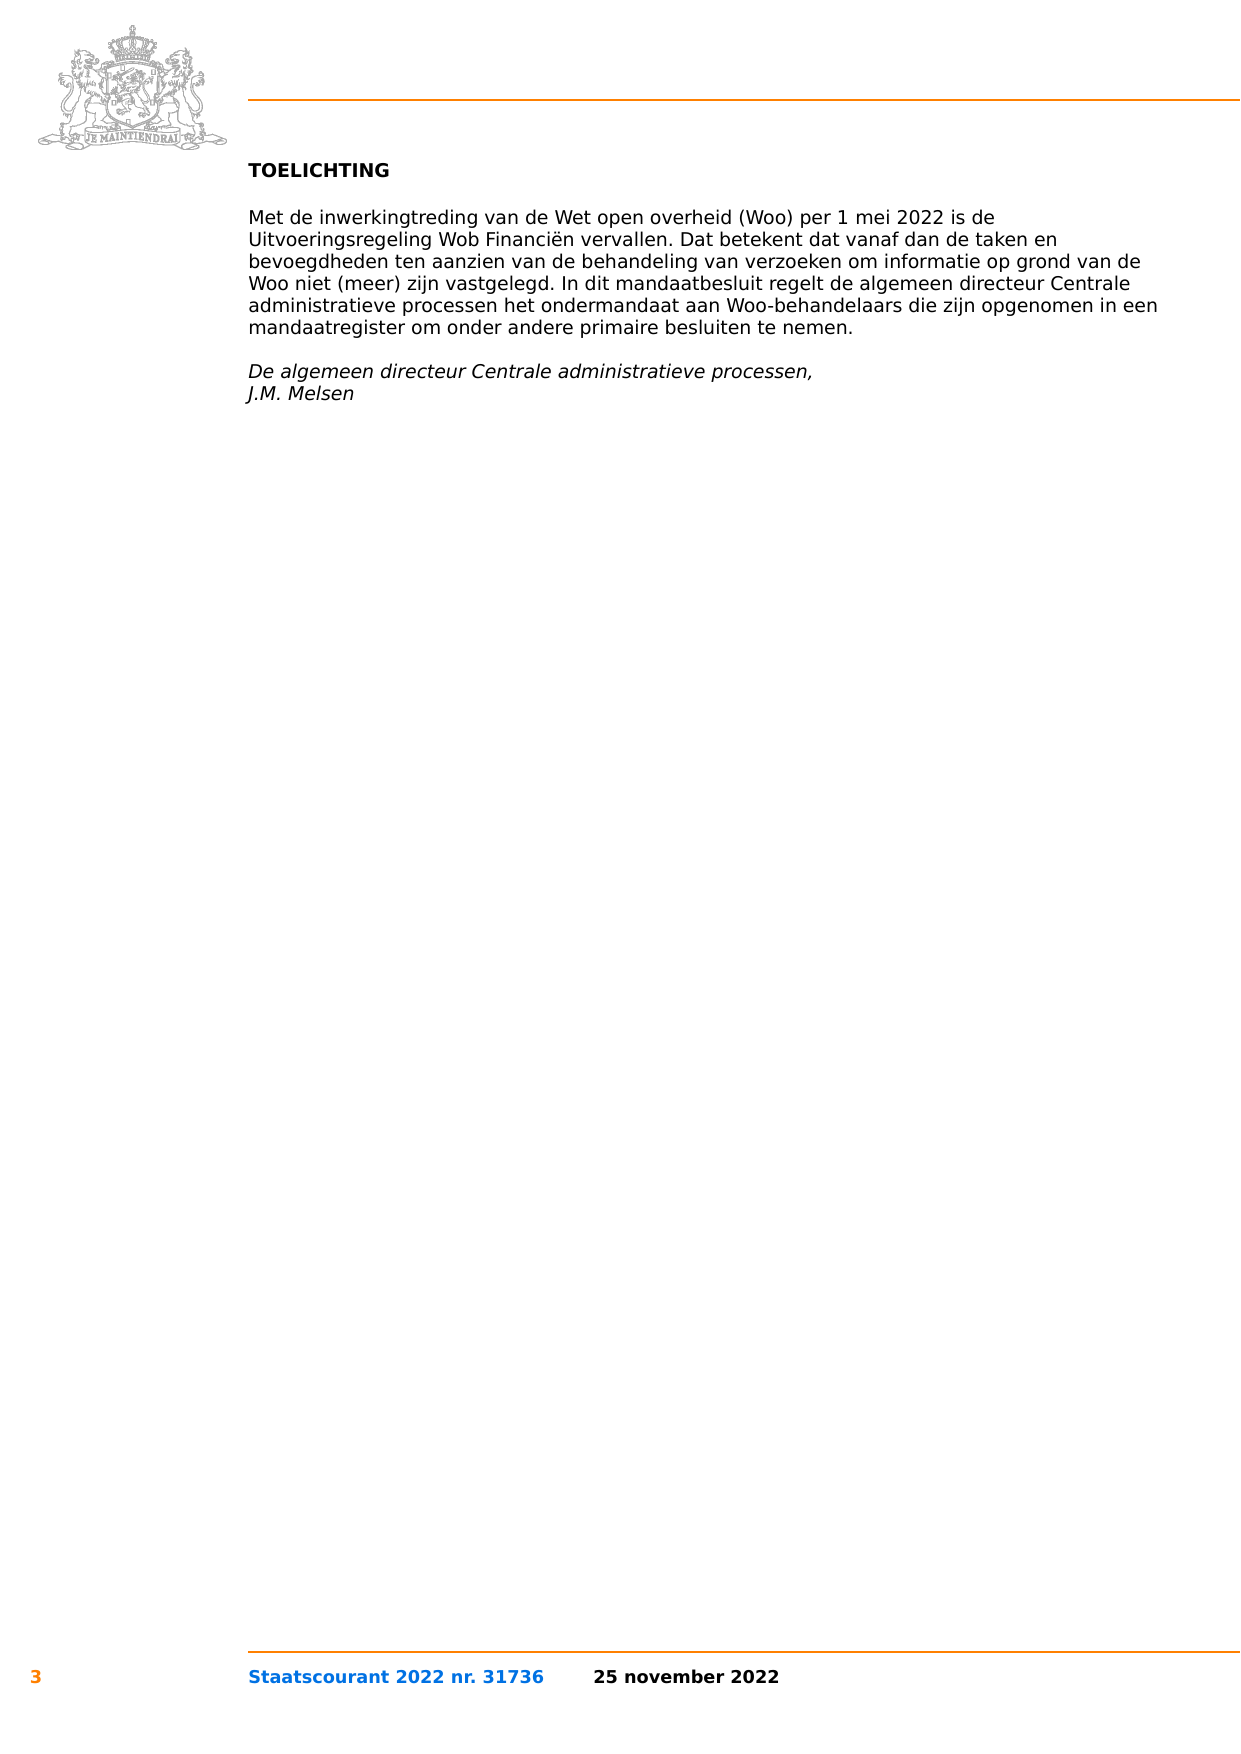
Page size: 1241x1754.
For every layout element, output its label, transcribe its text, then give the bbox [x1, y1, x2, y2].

text Met de inwerkingtreding van de Wet open overheid (Woo) per 1 mei 2022 is de Uitvoeringsregeling Wob Financiën vervallen. Dat betekent dat vanaf dan de taken en bevoegdheden ten aanzien van de behandeling van verzoeken om informatie op grond van de Woo niet (meer) zijn vastgelegd. In dit mandaatbesluit regelt de algemeen directeur Centrale administratieve processen het ondermandaat aan Woo-behandelaars die zijn opgenomen in een mandaatregister om onder andere primaire besluiten te nemen. [248, 207, 1163, 339]
picture [38, 25, 227, 150]
text De algemeen directeur Centrale administratieve processen, J.M. Melsen [248, 361, 1163, 404]
subtitle TOELICHTING [248, 160, 1163, 182]
